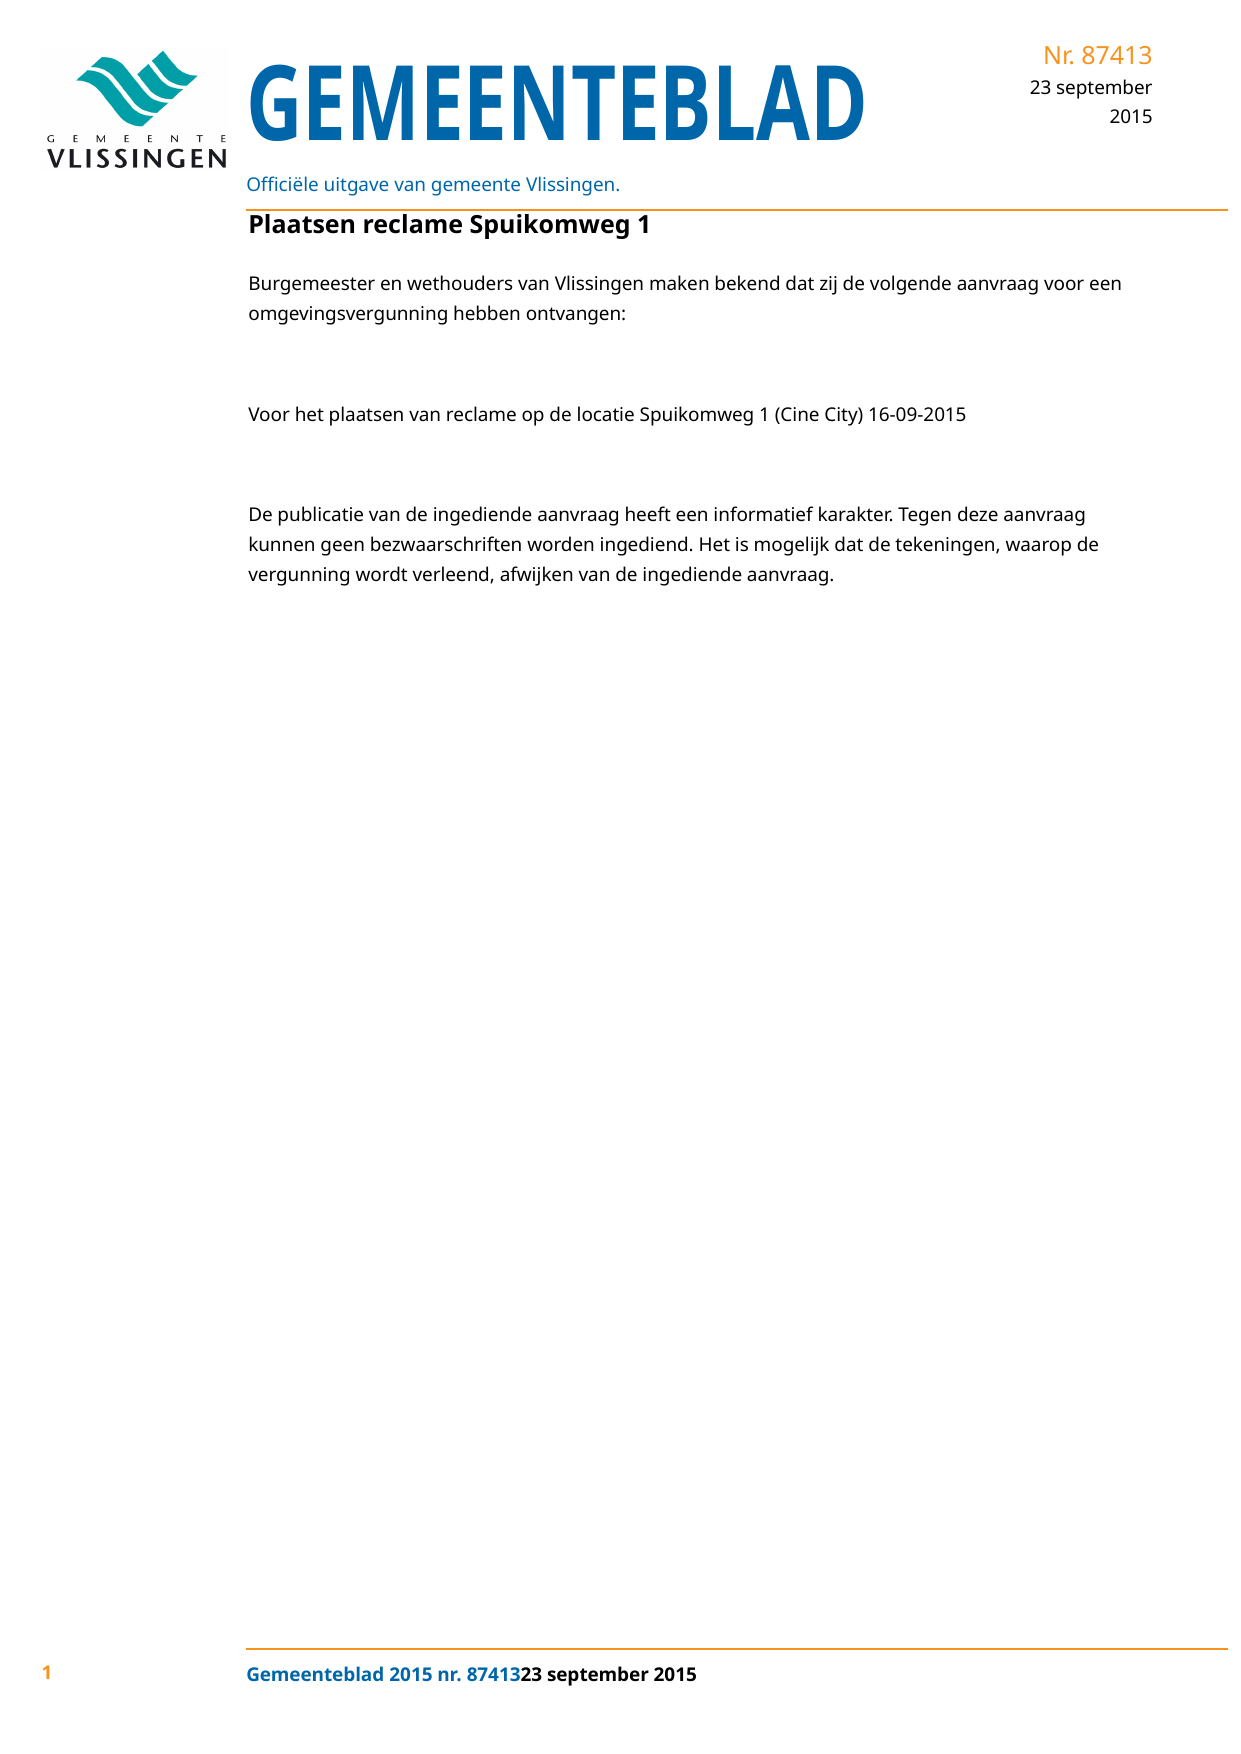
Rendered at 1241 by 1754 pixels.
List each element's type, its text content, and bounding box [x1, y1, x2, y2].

text Voor het plaatsen van reclame op de locatie Spuikomweg 1 (Cine City) 16-09-2015 [248, 401, 1152, 426]
text De publicatie van de ingediende aanvraag heeft een informatief karakter. Tegen deze aanvraag kunnen geen bezwaarschriften worden ingediend. Het is mogelijk dat de tekeningen, waarop de vergunning wordt verleend, afwijken van de ingediende aanvraag. [248, 502, 1152, 586]
text Plaatsen reclame Spuikomweg 1 [248, 211, 1152, 241]
picture [41, 47, 231, 172]
text Burgemeester en wethouders van Vlissingen maken bekend dat zij de volgende aanvraag voor een omgevingsvergunning hebben ontvangen: [248, 270, 1152, 326]
